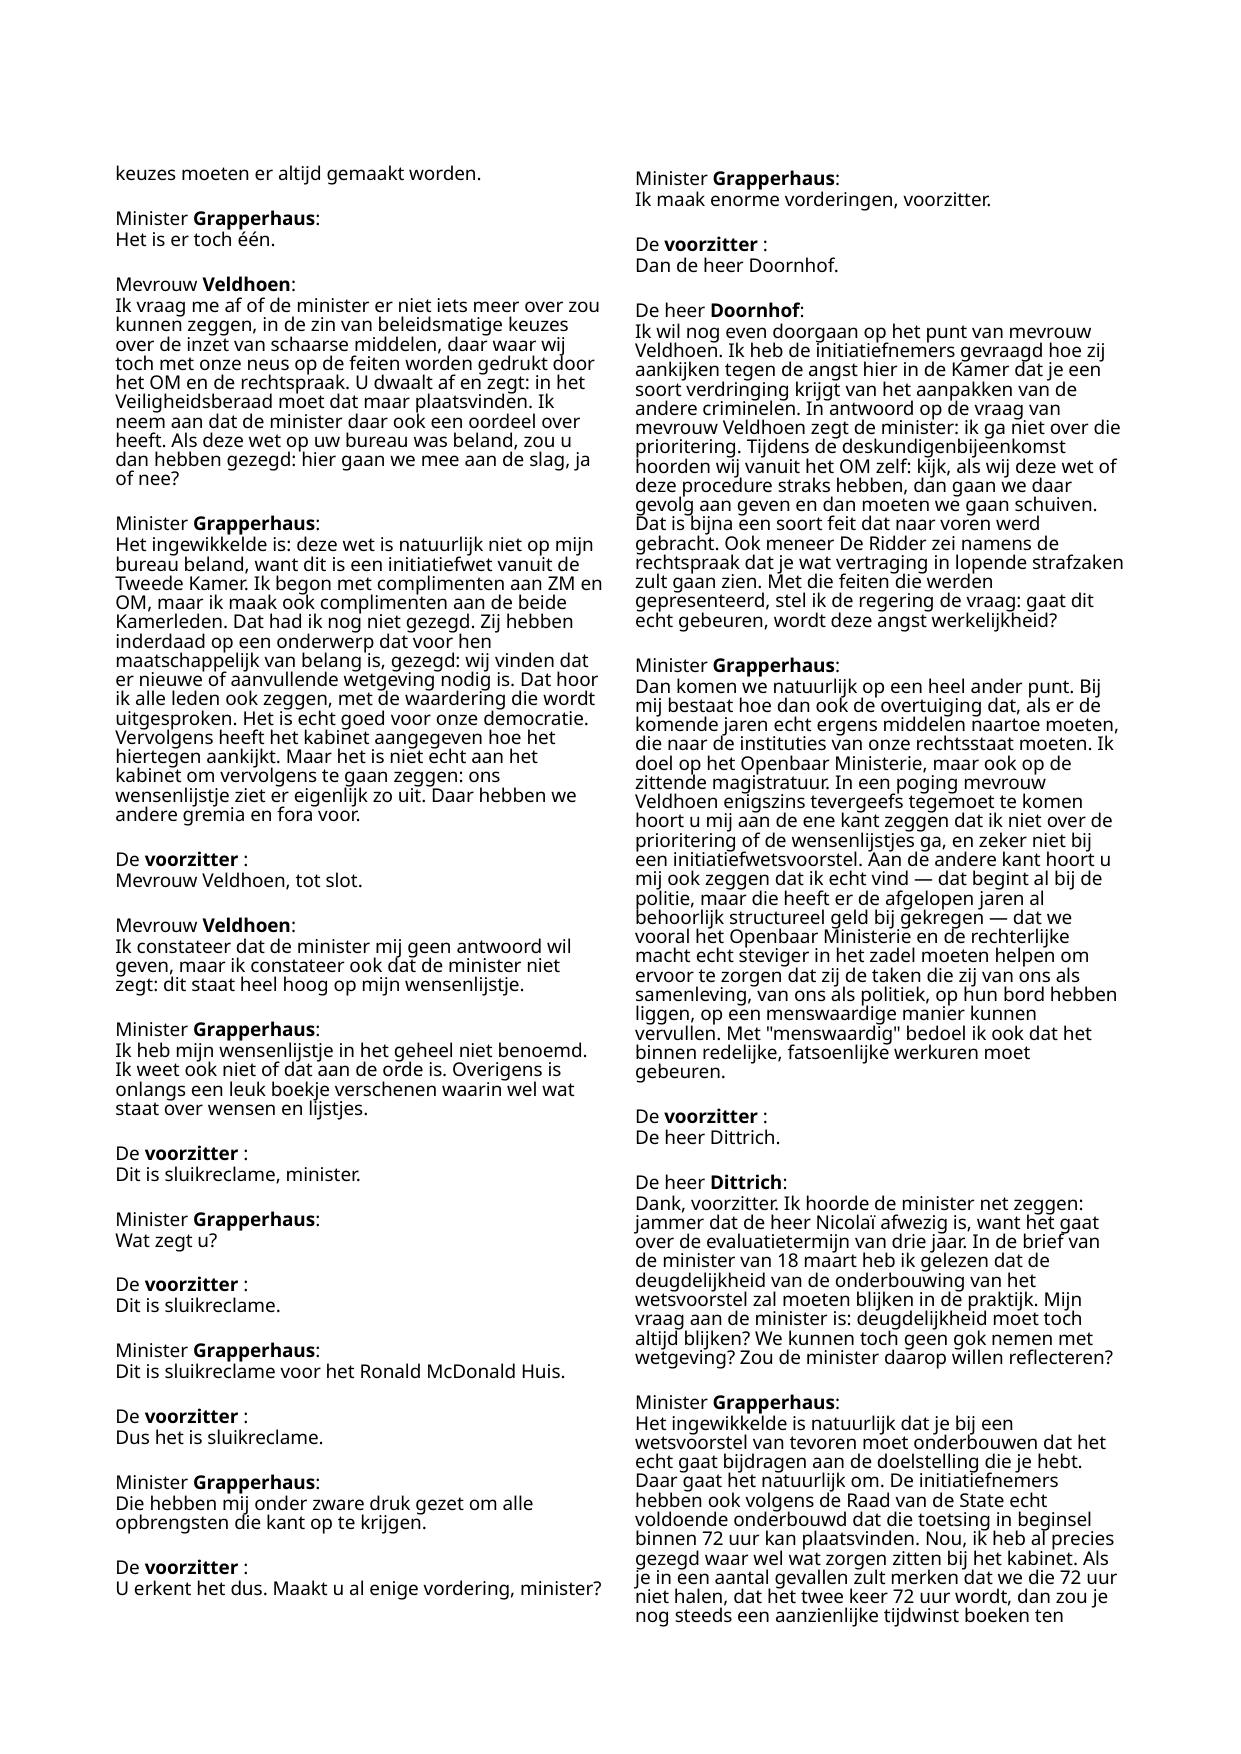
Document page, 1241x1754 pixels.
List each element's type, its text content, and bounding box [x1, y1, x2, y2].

text Ik wil nog even doorgaan op het punt van mevrouw Veldhoen. Ik heb de initiatiefnemers gevraagd hoe zij aankijken tegen de angst hier in de Kamer dat je een soort verdringing krijgt van het aanpakken van de andere criminelen. In antwoord op de vraag van mevrouw Veldhoen zegt de minister: ik ga niet over die prioritering. Tijdens de deskundigenbijeenkomst hoorden wij vanuit het OM zelf: kijk, als wij deze wet of deze procedure straks hebben, dan gaan we daar gevolg aan geven en dan moeten we gaan schuiven. Dat is bijna een soort feit dat naar voren werd gebracht. Ook meneer De Ridder zei namens de rechtspraak dat je wat vertraging in lopende strafzaken zult gaan zien. Met die feiten die werden gepresenteerd, stel ik de regering de vraag: gaat dit echt gebeuren, wordt deze angst werkelijkheid? [635, 323, 1125, 631]
text U erkent het dus. Maakt u al enige vordering, minister? [115, 1580, 605, 1599]
text De heer Dittrich. [635, 1129, 1125, 1148]
text Dus het is sluikreclame. [115, 1429, 605, 1448]
text Minister Grapperhaus: [635, 165, 1125, 191]
text Minister Grapperhaus: [115, 1469, 605, 1495]
text Wat zegt u? [115, 1232, 605, 1251]
text Dit is sluikreclame. [115, 1297, 605, 1317]
text De heer Doornhof: [635, 297, 1125, 323]
text Ik heb mijn wensenlijstje in het geheel niet benoemd. Ik weet ook niet of dat aan de orde is. Overigens is onlangs een leuk boekje verschenen waarin wel wat staat over wensen en lijstjes. [115, 1042, 605, 1119]
text Minister Grapperhaus: [635, 1389, 1125, 1415]
text Minister Grapperhaus: [115, 1016, 605, 1042]
text De voorzitter : [115, 1403, 605, 1429]
text Minister Grapperhaus: [115, 205, 605, 231]
text Het is er toch één. [115, 231, 605, 250]
text De voorzitter : [635, 231, 1125, 257]
text Ik vraag me af of de minister er niet iets meer over zou kunnen zeggen, in de zin van beleidsmatige keuzes over de inzet van schaarse middelen, daar waar wij toch met onze neus op de feiten worden gedrukt door het OM en de rechtspraak. U dwaalt af en zegt: in het Veiligheidsberaad moet dat maar plaatsvinden. Ik neem aan dat de minister daar ook een oordeel over heeft. Als deze wet op uw bureau was beland, zou u dan hebben gezegd: hier gaan we mee aan de slag, ja of nee? [115, 297, 605, 490]
text De heer Dittrich: [635, 1169, 1125, 1195]
text Ik maak enorme vorderingen, voorzitter. [635, 191, 1125, 210]
text Minister Grapperhaus: [115, 1337, 605, 1363]
text De voorzitter : [115, 846, 605, 872]
text Dank, voorzitter. Ik hoorde de minister net zeggen: jammer dat de heer Nicolaï afwezig is, want het gaat over de evaluatietermijn van drie jaar. In de brief van de minister van 18 maart heb ik gelezen dat de deugdelijkheid van de onderbouwing van het wetsvoorstel zal moeten blijken in de praktijk. Mijn vraag aan de minister is: deugdelijkheid moet toch altijd blijken? We kunnen toch geen gok nemen met wetgeving? Zou de minister daarop willen reflecteren? [635, 1195, 1125, 1368]
text De voorzitter : [635, 1103, 1125, 1129]
text De voorzitter : [115, 1272, 605, 1297]
text Mevrouw Veldhoen, tot slot. [115, 872, 605, 891]
text Ik constateer dat de minister mij geen antwoord wil geven, maar ik constateer ook dat de minister niet zegt: dit staat heel hoog op mijn wensenlijstje. [115, 938, 605, 996]
text De voorzitter : [115, 1140, 605, 1166]
text Dan de heer Doornhof. [635, 257, 1125, 276]
text Het ingewikkelde is: deze wet is natuurlijk niet op mijn bureau beland, want dit is een initiatiefwet vanuit de Tweede Kamer. Ik begon met complimenten aan ZM en OM, maar ik maak ook complimenten aan de beide Kamerleden. Dat had ik nog niet gezegd. Zij hebben inderdaad op een onderwerp dat voor hen maatschappelijk van belang is, gezegd: wij vinden dat er nieuwe of aanvullende wetgeving nodig is. Dat hoor ik alle leden ook zeggen, met de waardering die wordt uitgesproken. Het is echt goed voor onze democratie. Vervolgens heeft het kabinet aangegeven hoe het hiertegen aankijkt. Maar het is niet echt aan het kabinet om vervolgens te gaan zeggen: ons wensenlijstje ziet er eigenlijk zo uit. Daar hebben we andere gremia en fora voor. [115, 536, 605, 825]
text Mevrouw Veldhoen: [115, 912, 605, 938]
text Dit is sluikreclame voor het Ronald McDonald Huis. [115, 1363, 605, 1382]
text Dit is sluikreclame, minister. [115, 1166, 605, 1185]
text Dan komen we natuurlijk op een heel ander punt. Bij mij bestaat hoe dan ook de overtuiging dat, als er de komende jaren echt ergens middelen naartoe moeten, die naar de instituties van onze rechtsstaat moeten. Ik doel op het Openbaar Ministerie, maar ook op de zittende magistratuur. In een poging mevrouw Veldhoen enigszins tevergeefs tegemoet te komen hoort u mij aan de ene kant zeggen dat ik niet over de prioritering of de wensenlijstjes ga, en zeker niet bij een initiatiefwetsvoorstel. Aan de andere kant hoort u mij ook zeggen dat ik echt vind — dat begint al bij de politie, maar die heeft er de afgelopen jaren al behoorlijk structureel geld bij gekregen — dat we vooral het Openbaar Ministerie en de rechterlijke macht echt steviger in het zadel moeten helpen om ervoor te zorgen dat zij de taken die zij van ons als samenleving, van ons als politiek, op hun bord hebben liggen, op een menswaardige manier kunnen vervullen. Met "menswaardig" bedoel ik ook dat het binnen redelijke, fatsoenlijke werkuren moet gebeuren. [635, 678, 1125, 1082]
text Minister Grapperhaus: [635, 652, 1125, 678]
text De voorzitter : [115, 1554, 605, 1580]
text Minister Grapperhaus: [115, 1206, 605, 1232]
text Mevrouw Veldhoen: [115, 271, 605, 297]
text Die hebben mij onder zware druk gezet om alle opbrengsten die kant op te krijgen. [115, 1495, 605, 1533]
text Het ingewikkelde is natuurlijk dat je bij een wetsvoorstel van tevoren moet onderbouwen dat het echt gaat bijdragen aan de doelstelling die je hebt. Daar gaat het natuurlijk om. De initiatiefnemers hebben ook volgens de Raad van de State echt voldoende onderbouwd dat die toetsing in beginsel binnen 72 uur kan plaatsvinden. Nou, ik heb al precies gezegd waar wel wat zorgen zitten bij het kabinet. Als je in een aantal gevallen zult merken dat we die 72 uur niet halen, dat het twee keer 72 uur wordt, dan zou je nog steeds een aanzienlijke tijdwinst boeken ten [635, 1415, 1125, 1627]
text keuzes moeten er altijd gemaakt worden. [115, 165, 605, 184]
text Minister Grapperhaus: [115, 511, 605, 536]
